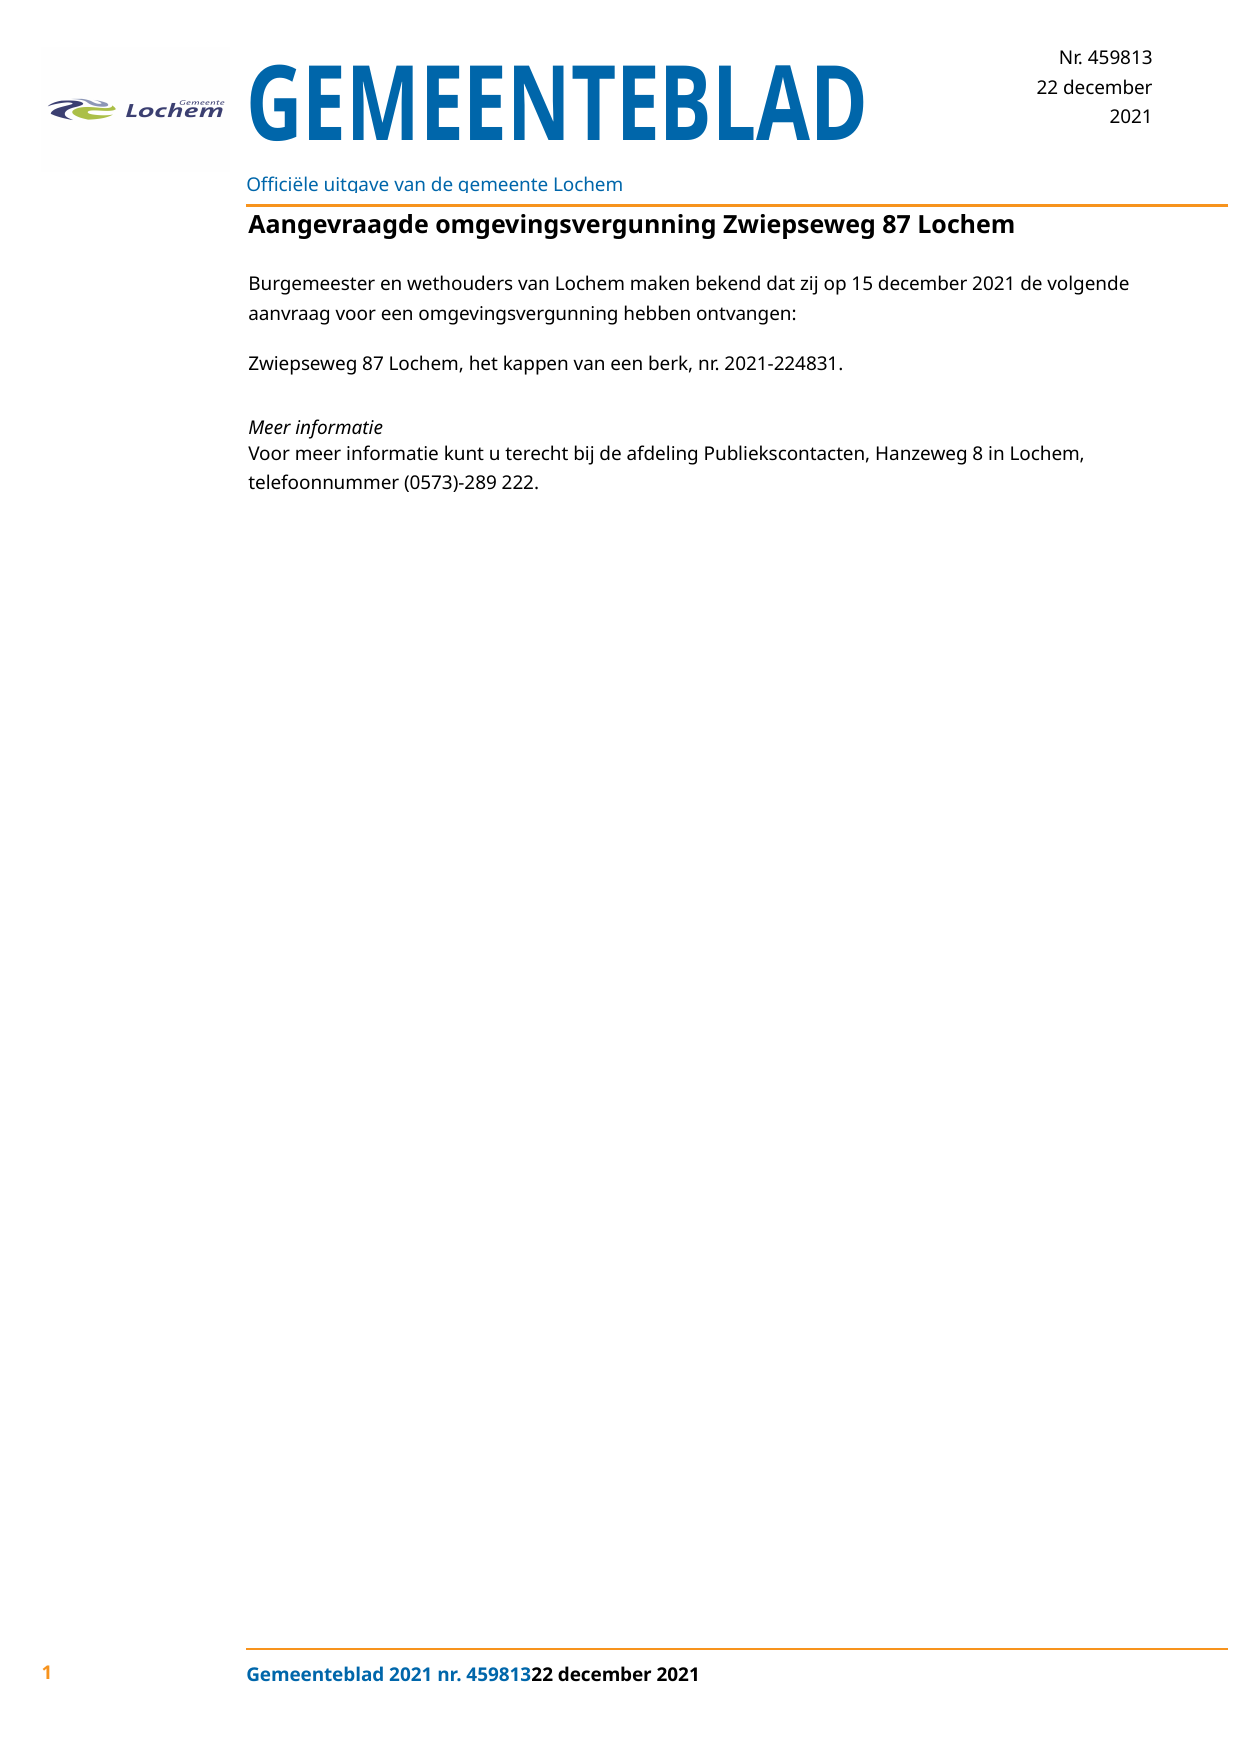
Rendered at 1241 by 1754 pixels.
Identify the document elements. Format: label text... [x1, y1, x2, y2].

text Burgemeester en wethouders van Lochem maken bekend dat zij op 15 december 2021 de volgende aanvraag voor een omgevingsvergunning hebben ontvangen: [248, 270, 1152, 326]
text Voor meer informatie kunt u terecht bij de afdeling Publiekscontacten, Hanzeweg 8 in Lochem, telefoonnummer (0573)-289 222. [248, 440, 1152, 495]
text Aangevraagde omgevingsvergunning Zwiepseweg 87 Lochem [248, 207, 1152, 241]
text Meer informatie [248, 414, 1152, 440]
picture [41, 47, 231, 172]
text Zwiepseweg 87 Lochem, het kappen van een berk, nr. 2021-224831. [248, 350, 1152, 376]
